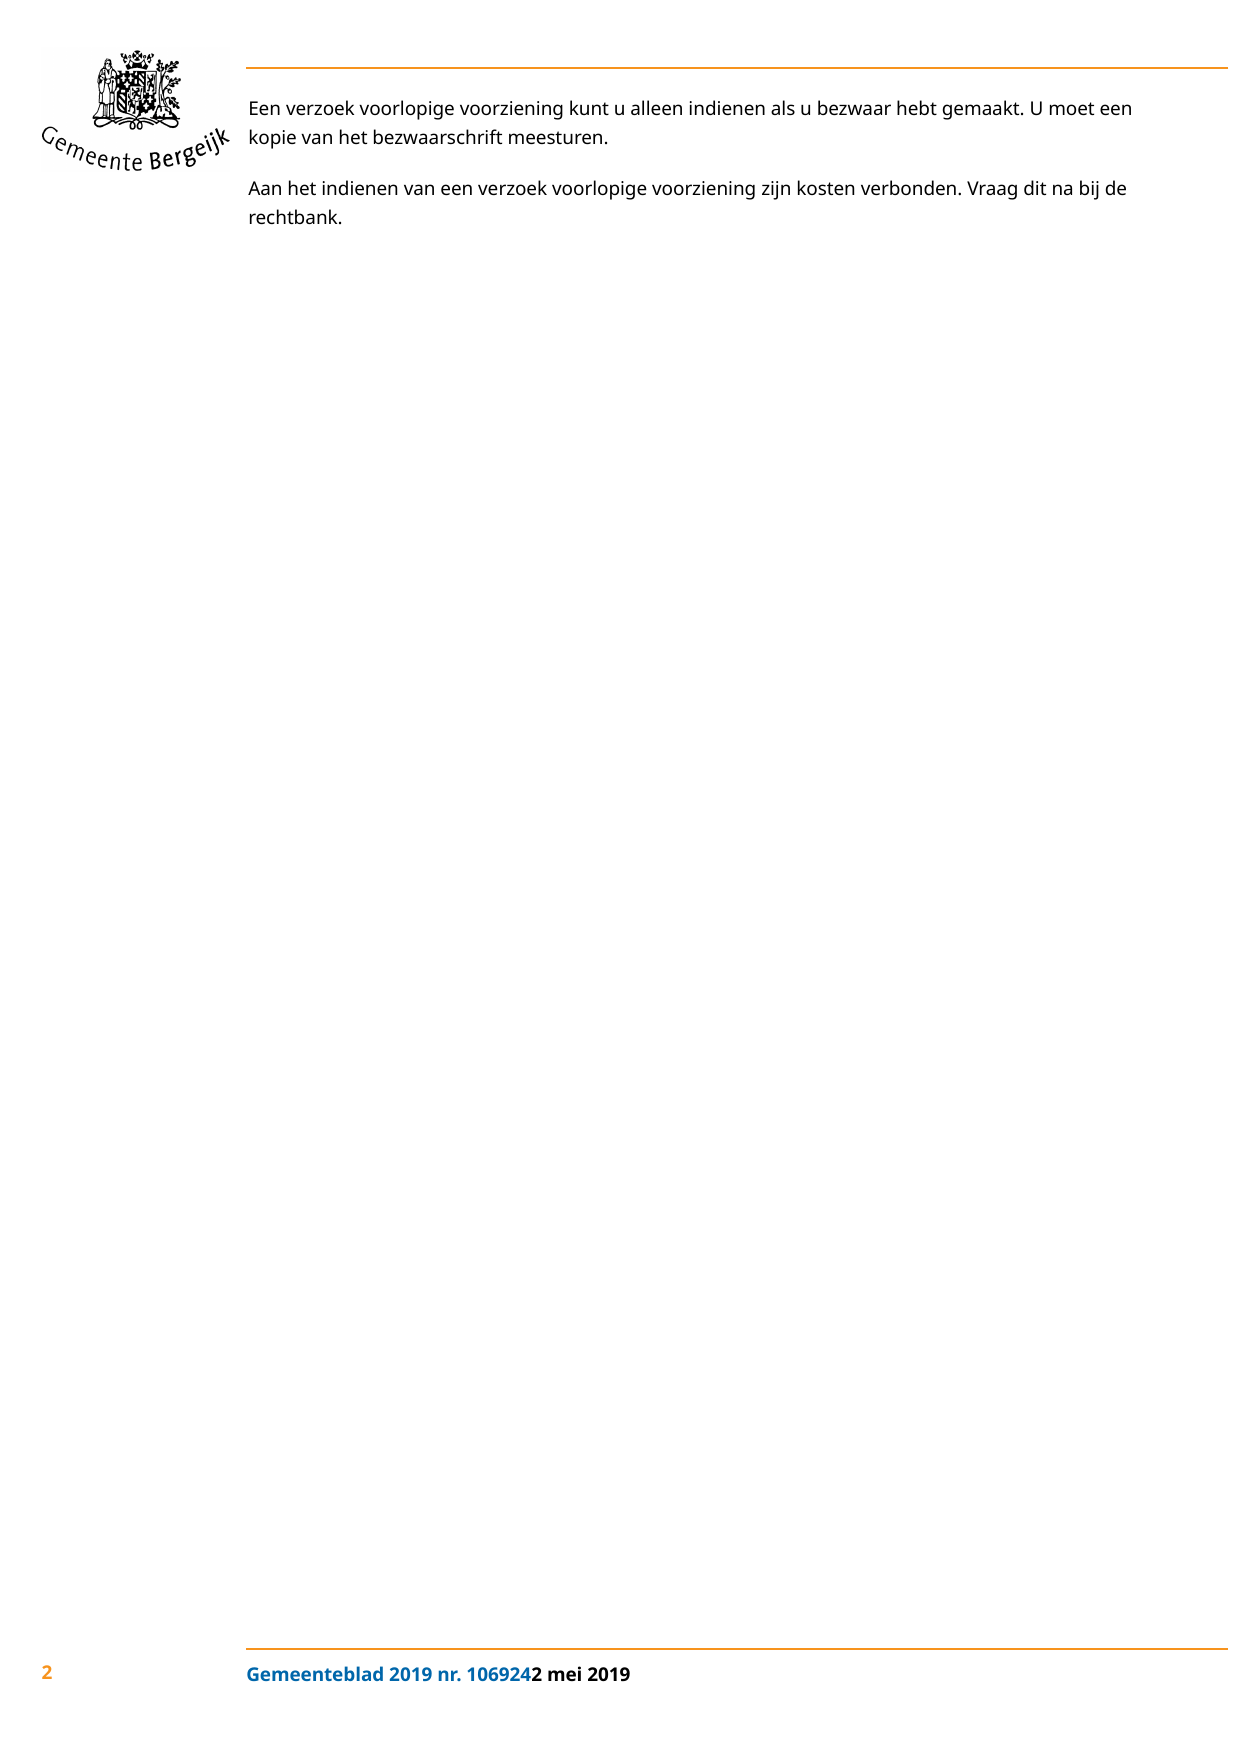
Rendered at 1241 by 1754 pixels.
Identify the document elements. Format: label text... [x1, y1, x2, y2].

text Aan het indienen van een verzoek voorlopige voorziening zijn kosten verbonden. Vraag dit na bij de rechtbank. [248, 175, 1152, 230]
picture [41, 47, 231, 172]
text Een verzoek voorlopige voorziening kunt u alleen indienen als u bezwaar hebt gemaakt. U moet een kopie van het bezwaarschrift meesturen. [248, 95, 1152, 150]
